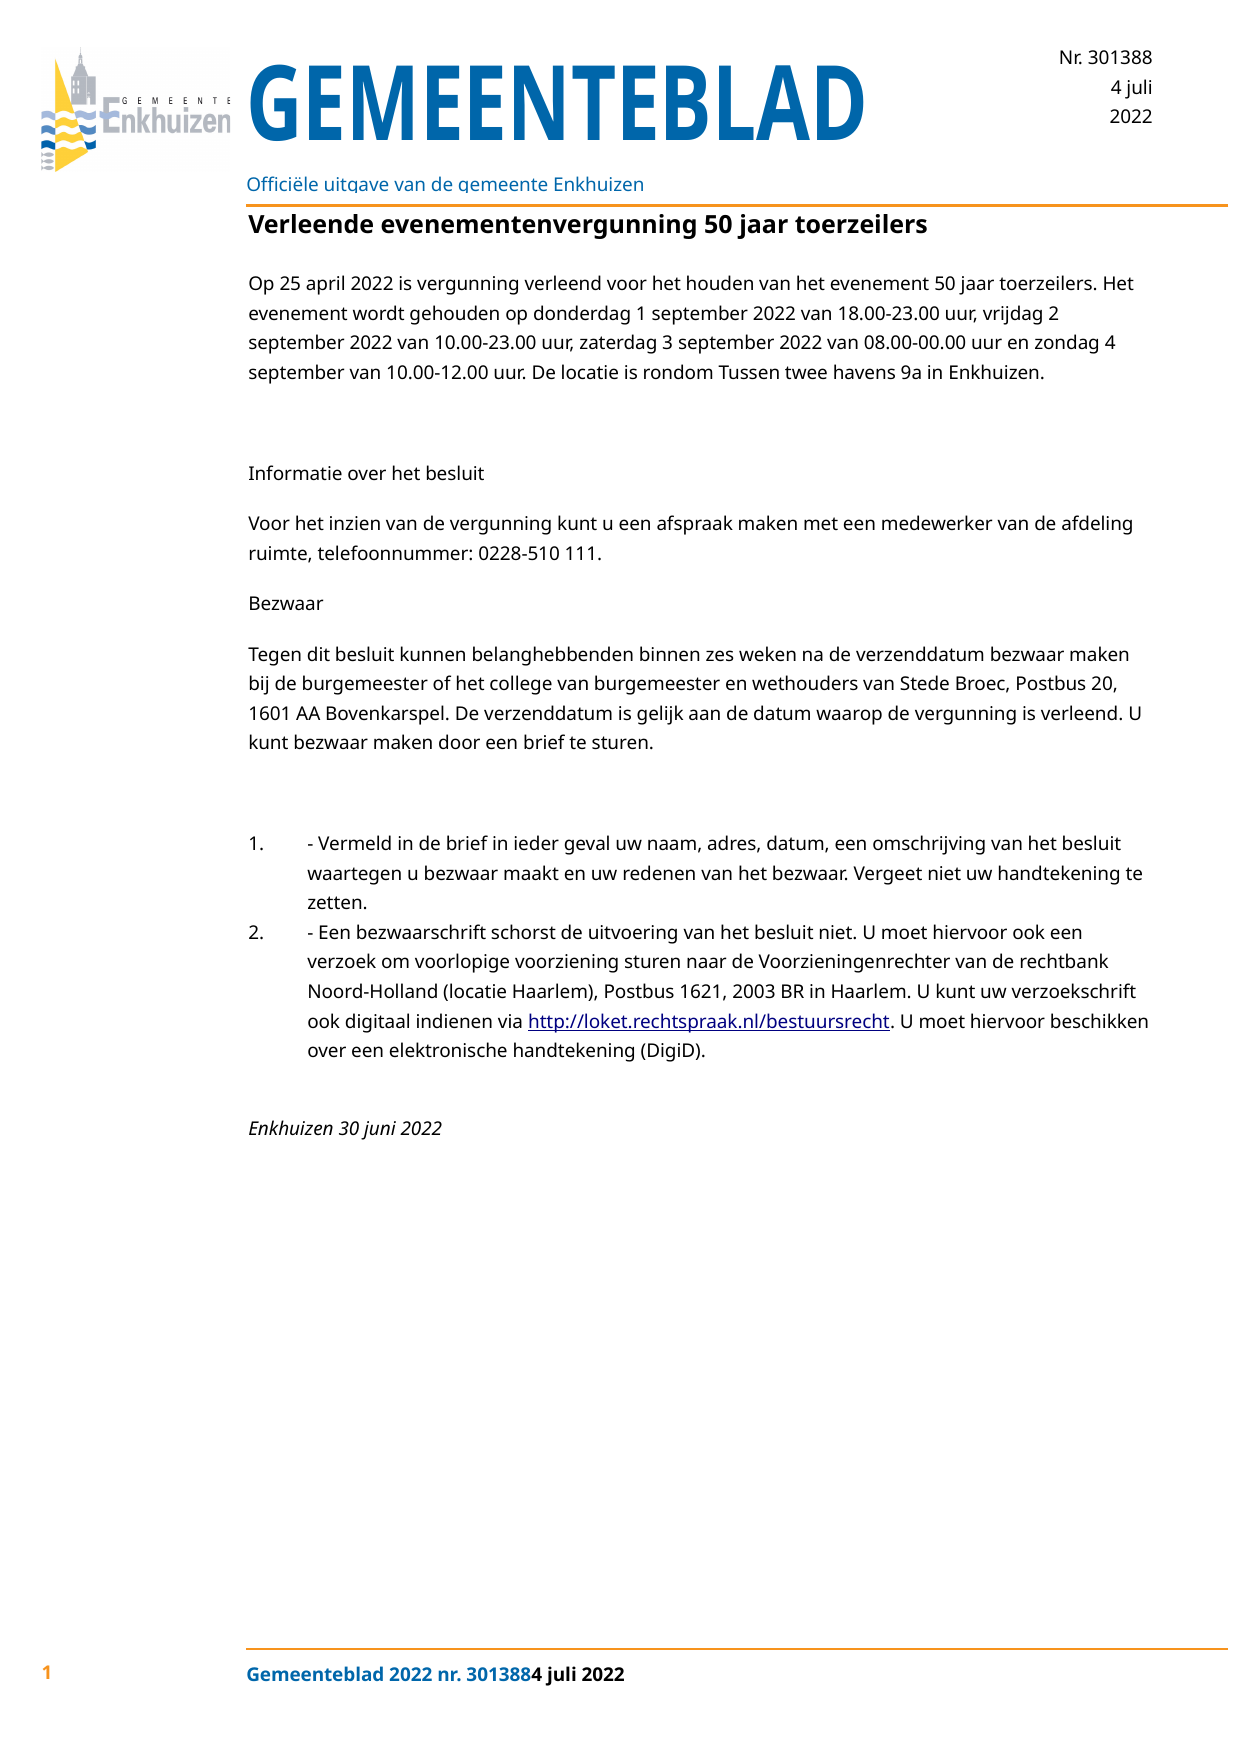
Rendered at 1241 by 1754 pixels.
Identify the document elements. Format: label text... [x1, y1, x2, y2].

text Enkhuizen 30 juni 2022 [248, 1115, 1152, 1141]
list - Vermeld in de brief in ieder geval uw naam, adres, datum, een omschrijving van het besluit waartegen u bezwaar maakt en uw redenen van het bezwaar. Vergeet niet uw handtekening te zetten. [248, 830, 1152, 915]
list - Een bezwaarschrift schorst de uitvoering van het besluit niet. U moet hiervoor ook een verzoek om voorlopige voorziening sturen naar de Voorzieningenrechter van de rechtbank Noord-Holland (locatie Haarlem), Postbus 1621, 2003 BR in Haarlem. U kunt uw verzoekschrift ook digitaal indienen via http://loket.rechtspraak.nl/bestuursrecht. U moet hiervoor beschikken over een elektronische handtekening (DigiD). [248, 919, 1152, 1063]
text Informatie over het besluit [248, 460, 1152, 486]
text Bezwaar [248, 590, 1152, 616]
text Voor het inzien van de vergunning kunt u een afspraak maken met een medewerker van de afdeling ruimte, telefoonnummer: 0228-510 111. [248, 510, 1152, 566]
text Tegen dit besluit kunnen belanghebbenden binnen zes weken na de verzenddatum bezwaar maken bij de burgemeester of het college van burgemeester en wethouders van Stede Broec, Postbus 20, 1601 AA Bovenkarspel. De verzenddatum is gelijk aan de datum waarop de vergunning is verleend. U kunt bezwaar maken door een brief te sturen. [248, 641, 1152, 755]
text Op 25 april 2022 is vergunning verleend voor het houden van het evenement 50 jaar toerzeilers. Het evenement wordt gehouden op donderdag 1 september 2022 van 18.00-23.00 uur, vrijdag 2 september 2022 van 10.00-23.00 uur, zaterdag 3 september 2022 van 08.00-00.00 uur en zondag 4 september van 10.00-12.00 uur. De locatie is rondom Tussen twee havens 9a in Enkhuizen. [248, 270, 1152, 385]
text Verleende evenementenvergunning 50 jaar toerzeilers [248, 207, 1152, 241]
picture [41, 47, 231, 172]
